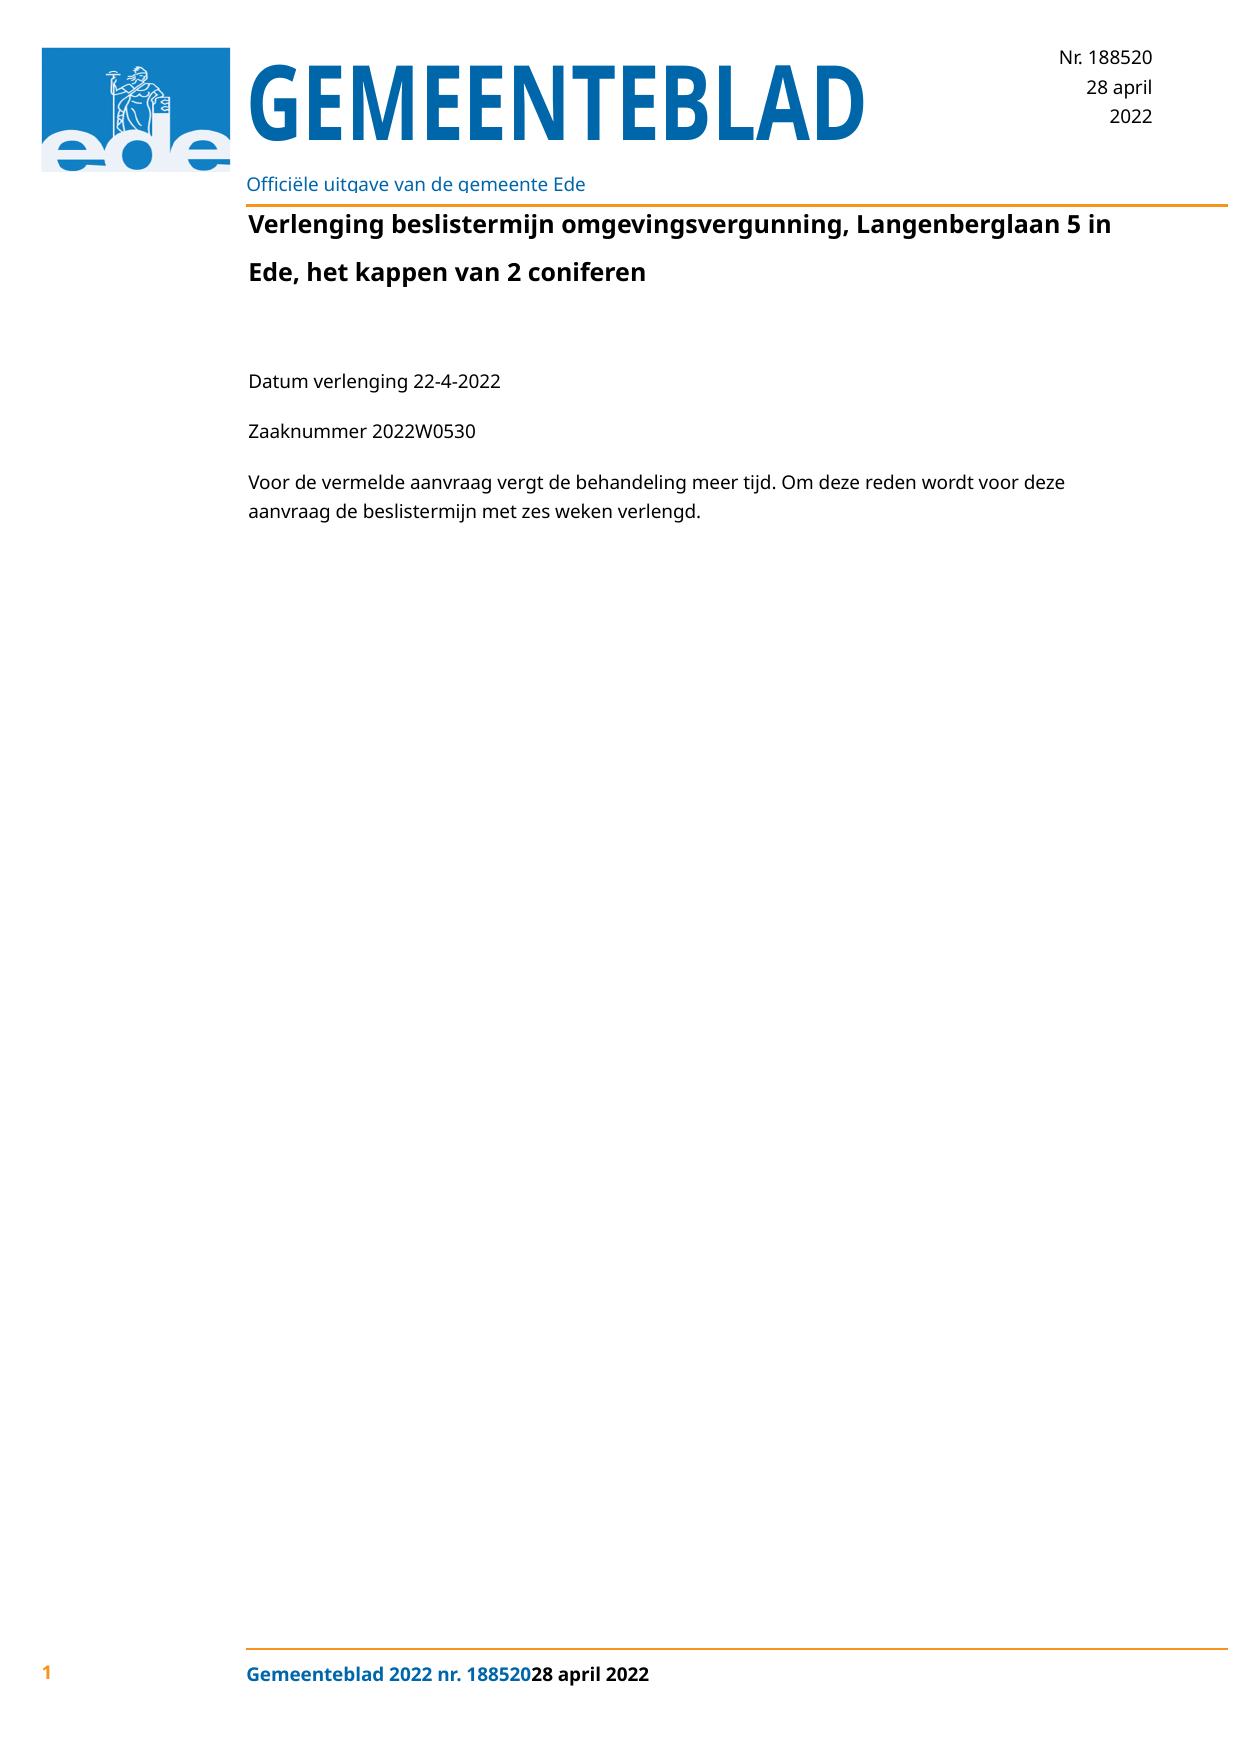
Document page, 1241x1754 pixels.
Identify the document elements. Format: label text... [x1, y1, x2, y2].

text Voor de vermelde aanvraag vergt de behandeling meer tijd. Om deze reden wordt voor deze aanvraag de beslistermijn met zes weken verlengd. [248, 469, 1152, 524]
picture [41, 47, 231, 172]
text Datum verlenging 22-4-2022 [248, 368, 1152, 394]
text Zaaknummer 2022W0530 [248, 419, 1152, 444]
text Verlenging beslistermijn omgevingsvergunning, Langenberglaan 5 in Ede, het kappen van 2 coniferen [248, 207, 1152, 288]
